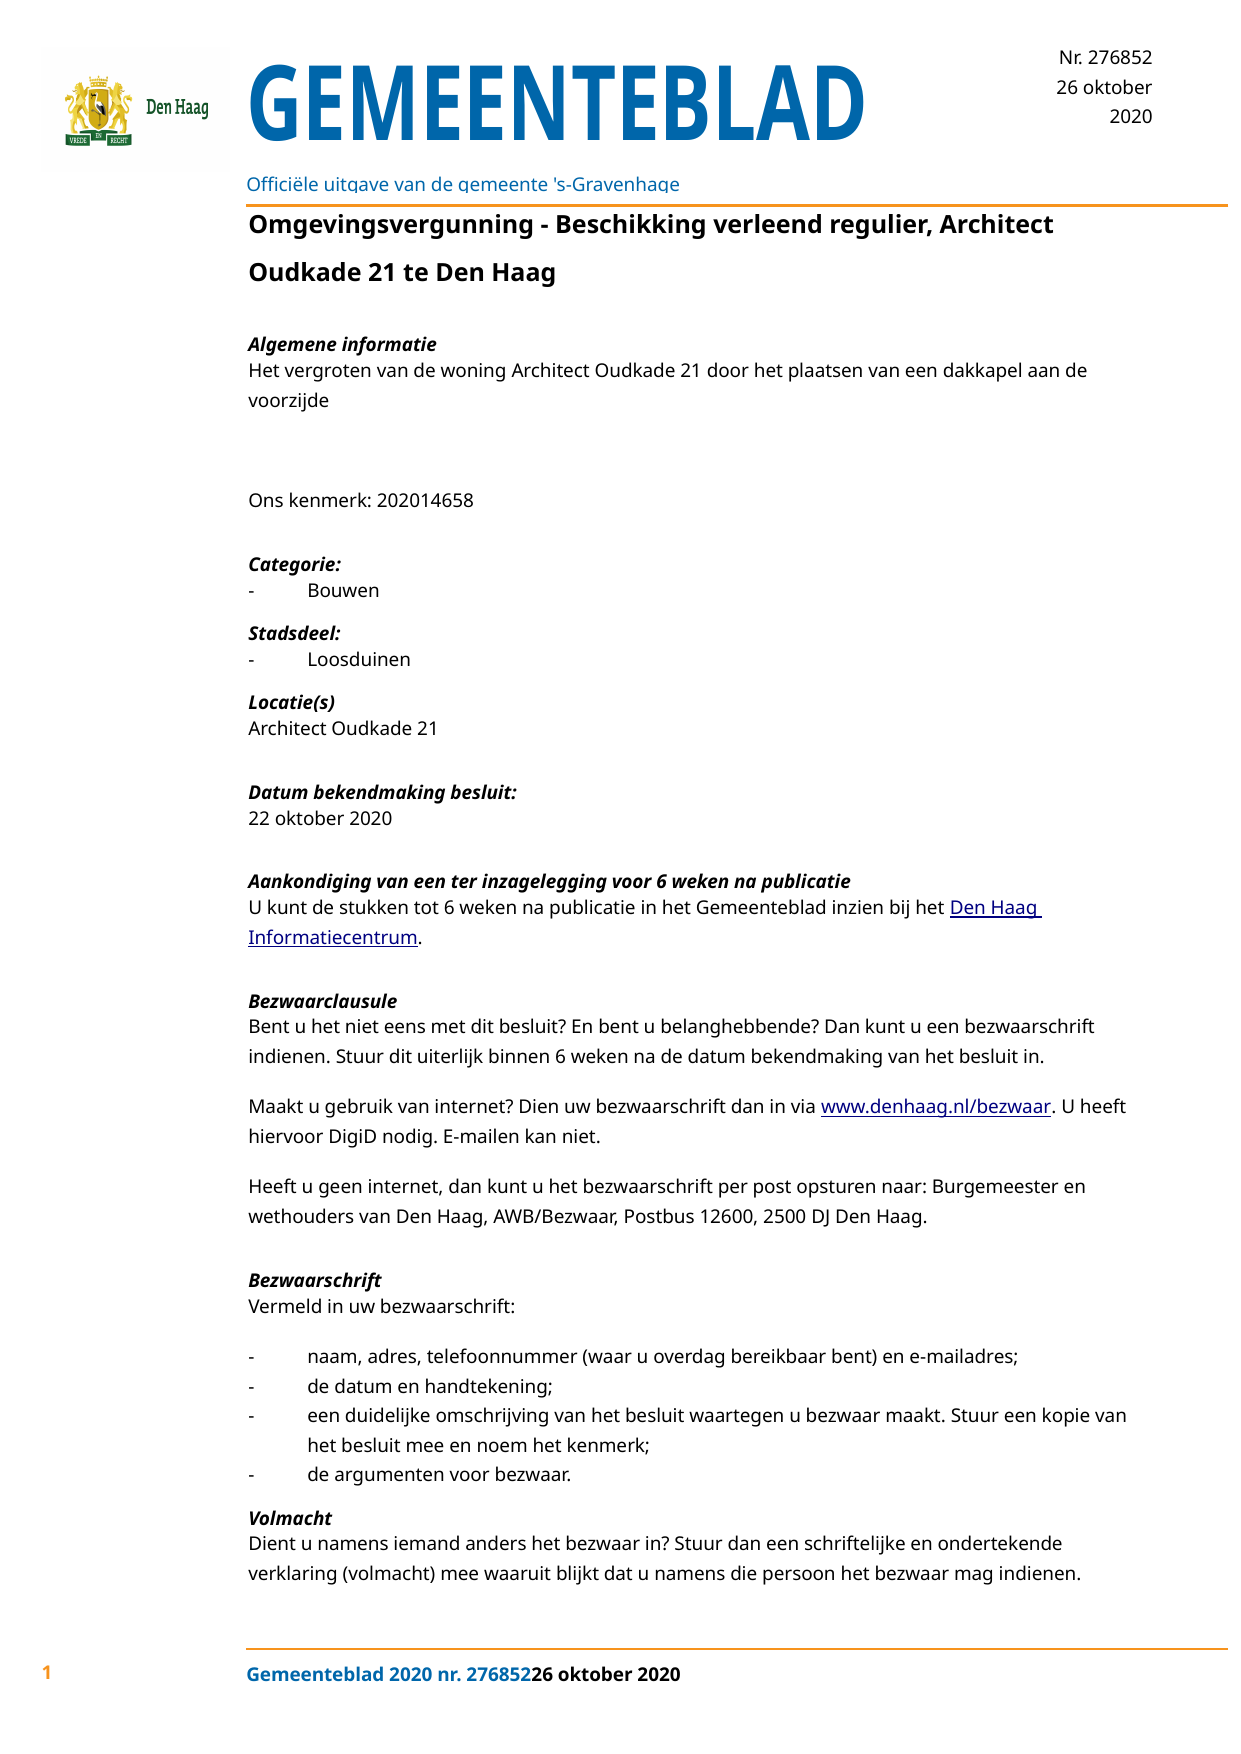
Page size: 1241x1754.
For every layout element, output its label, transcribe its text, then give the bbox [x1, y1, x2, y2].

picture [41, 47, 231, 172]
text Het vergroten van de woning Architect Oudkade 21 door het plaatsen van een dakkapel aan de voorzijde [248, 357, 1152, 412]
list de datum en handtekening; [248, 1373, 1152, 1399]
list Bouwen [248, 577, 1152, 603]
text Heeft u geen internet, dan kunt u het bezwaarschrift per post opsturen naar: Burgemeester en wethouders van Den Haag, AWB/Bezwaar, Postbus 12600, 2500 DJ Den Haag. [248, 1174, 1152, 1229]
list de argumenten voor bezwaar. [248, 1462, 1152, 1487]
text Locatie(s) [248, 689, 1152, 715]
text Bezwaarschrift [248, 1267, 1152, 1293]
list Loosduinen [248, 646, 1152, 672]
text Vermeld in uw bezwaarschrift: [248, 1293, 1152, 1319]
text Architect Oudkade 21 [248, 715, 1152, 741]
text Omgevingsvergunning - Beschikking verleend regulier, Architect Oudkade 21 te Den Haag [248, 207, 1152, 288]
text Volmacht [248, 1505, 1152, 1531]
list naam, adres, telefoonnummer (waar u overdag bereikbaar bent) en e-mailadres; [248, 1343, 1152, 1369]
text Dient u namens iemand anders het bezwaar in? Stuur dan een schriftelijke en ondertekende verklaring (volmacht) mee waaruit blijkt dat u namens die persoon het bezwaar mag indienen. [248, 1531, 1152, 1586]
text Stadsdeel: [248, 620, 1152, 646]
text Bezwaarclausule [248, 988, 1152, 1014]
text Categorie: [248, 552, 1152, 577]
text U kunt de stukken tot 6 weken na publicatie in het Gemeenteblad inzien bij het Den Haag Informatiecentrum. [248, 894, 1152, 950]
text Algemene informatie [248, 331, 1152, 357]
text Bent u het niet eens met dit besluit? En bent u belanghebbende? Dan kunt u een bezwaarschrift indienen. Stuur dit uiterlijk binnen 6 weken na de datum bekendmaking van het besluit in. [248, 1014, 1152, 1069]
text 22 oktober 2020 [248, 805, 1152, 830]
list een duidelijke omschrijving van het besluit waartegen u bezwaar maakt. Stuur een kopie van het besluit mee en noem het kenmerk; [248, 1402, 1152, 1458]
text Aankondiging van een ter inzagelegging voor 6 weken na publicatie [248, 869, 1152, 894]
text Ons kenmerk: 202014658 [248, 488, 1152, 513]
text Maakt u gebruik van internet? Dien uw bezwaarschrift dan in via www.denhaag.nl/bezwaar. U heeft hiervoor DigiD nodig. E-mailen kan niet. [248, 1094, 1152, 1149]
text Datum bekendmaking besluit: [248, 779, 1152, 805]
